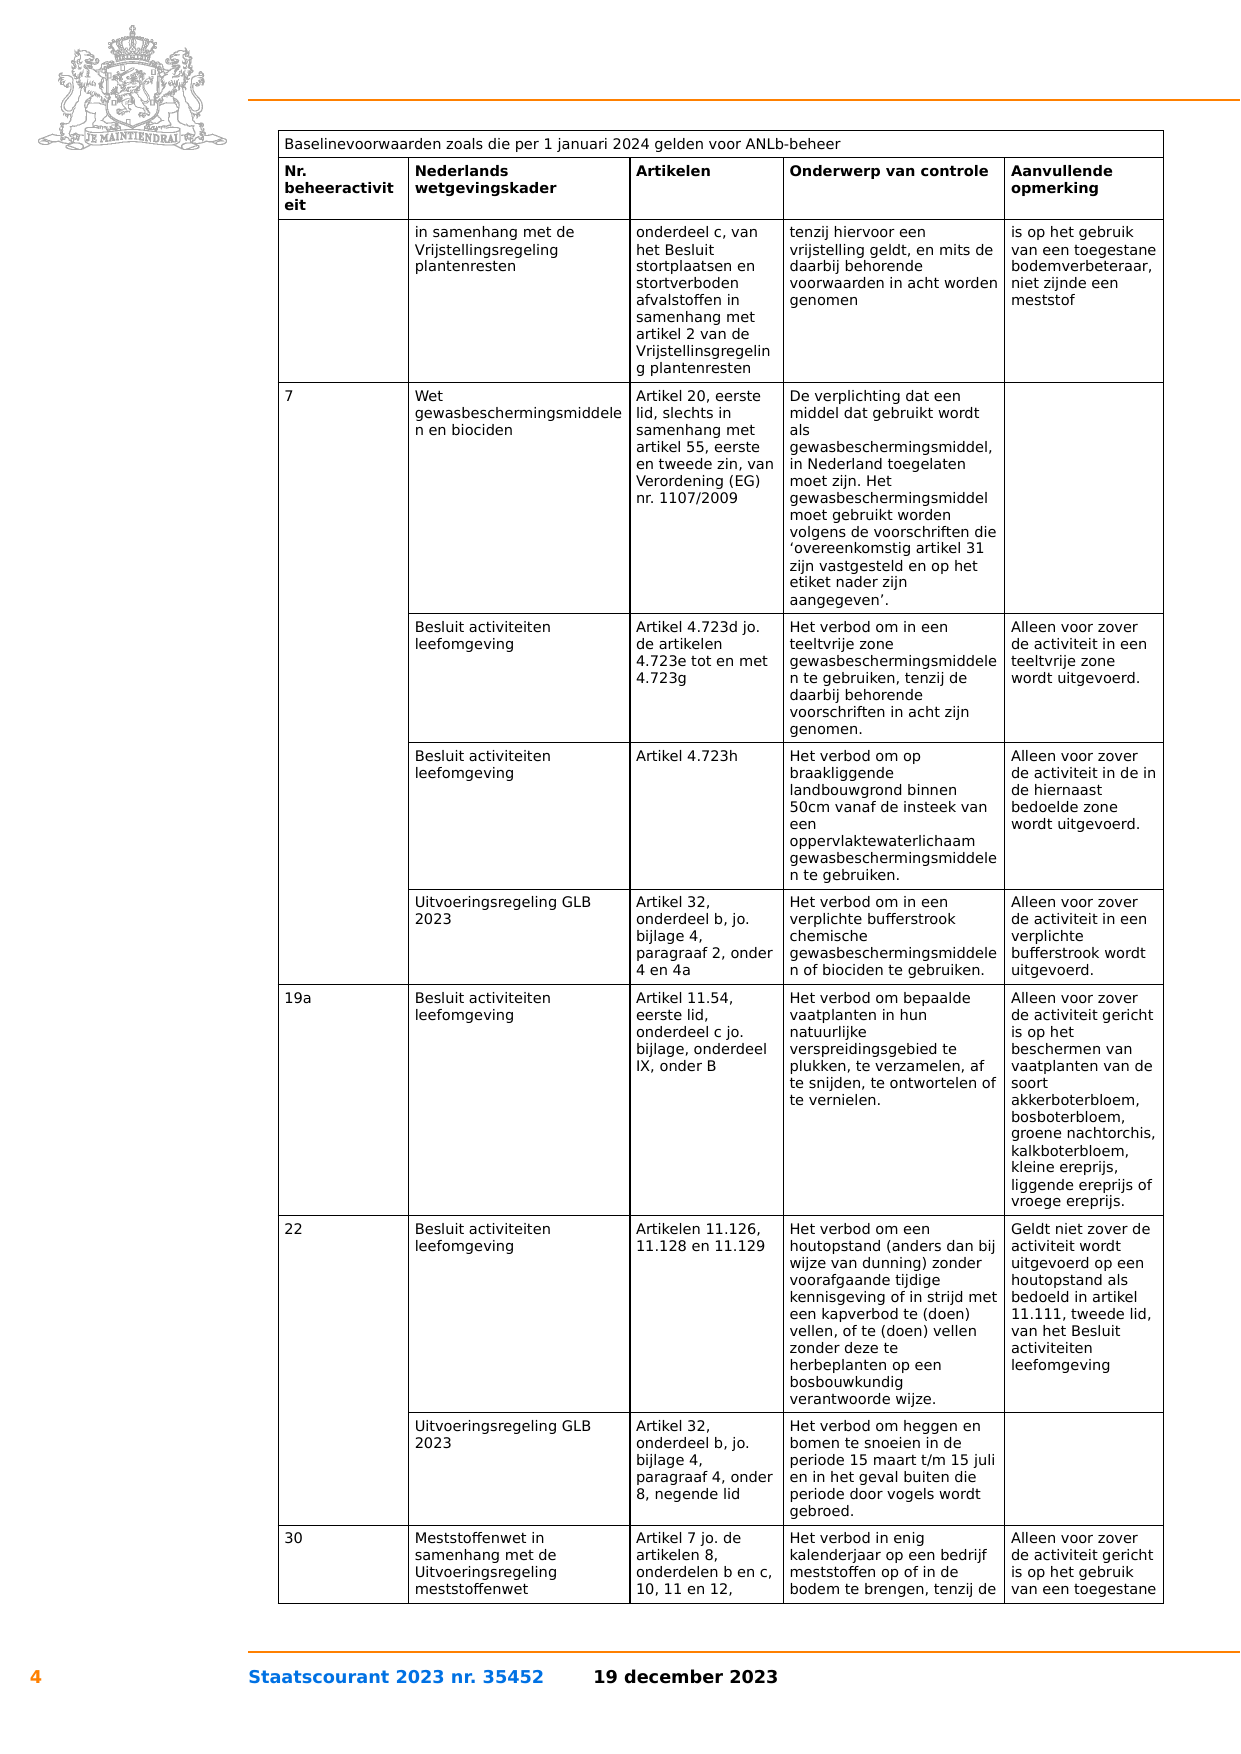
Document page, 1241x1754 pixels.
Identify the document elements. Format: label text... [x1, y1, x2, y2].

table_cell Het verbod om bepaalde vaatplanten in hun natuurlijke verspreidingsgebied te plukken, te verzamelen, af te snijden, te ontwortelen of te vernielen. [784, 985, 1004, 1215]
table_cell is op het gebruik van een toegestane bodemverbeteraar, niet zijnde een meststof [1005, 220, 1163, 382]
table_cell onderdeel c, van het Besluit stortplaatsen en stortverboden afvalstoffen in samenhang met artikel 2 van de Vrijstellinsgregeling plantenresten [631, 220, 783, 382]
table_cell Het verbod in enig kalenderjaar op een bedrijf meststoffen op of in de bodem te brengen, tenzij de [784, 1526, 1004, 1603]
table_cell Het verbod om op braakliggende landbouwgrond binnen 50cm vanaf de insteek van een oppervlaktewaterlichaam gewasbeschermingsmiddelen te gebruiken. [784, 743, 1004, 888]
table_cell Wet gewasbeschermingsmiddelen en biociden [409, 383, 629, 613]
table_cell Alleen voor zover de activiteit gericht is op het gebruik van een toegestane [1005, 1526, 1163, 1603]
table_cell 7 [279, 383, 408, 984]
table_cell Besluit activiteiten leefomgeving [409, 985, 629, 1215]
table_cell Artikel 7 jo. de artikelen 8, onderdelen b en c, 10, 11 en 12, [631, 1526, 783, 1603]
table_cell Het verbod om in een teeltvrije zone gewasbeschermingsmiddelen te gebruiken, tenzij de daarbij behorende voorschriften in acht zijn genomen. [784, 614, 1004, 742]
table_cell Artikelen [631, 158, 783, 219]
table_cell Geldt niet zover de activiteit wordt uitgevoerd op een houtopstand als bedoeld in artikel 11.111, tweede lid, van het Besluit activiteiten leefomgeving [1005, 1216, 1163, 1412]
table_cell Aanvullende opmerking [1005, 158, 1163, 219]
table_cell Besluit activiteiten leefomgeving [409, 614, 629, 742]
table_cell Nederlands wetgevingskader [409, 158, 629, 219]
table_cell Het verbod om een houtopstand (anders dan bij wijze van dunning) zonder voorafgaande tijdige kennisgeving of in strijd met een kapverbod te (doen) vellen, of te (doen) vellen zonder deze te herbeplanten op een bosbouwkundig verantwoorde wijze. [784, 1216, 1004, 1412]
table_cell Uitvoeringsregeling GLB 2023 [409, 890, 629, 984]
table_cell Onderwerp van controle [784, 158, 1004, 219]
table_cell Alleen voor zover de activiteit in de in de hiernaast bedoelde zone wordt uitgevoerd. [1005, 743, 1163, 888]
table_cell Meststoffenwet in samenhang met de Uitvoeringsregeling meststoffenwet [409, 1526, 629, 1603]
table_cell Alleen voor zover de activiteit in een verplichte bufferstrook wordt uitgevoerd. [1005, 890, 1163, 984]
table_cell 22 [279, 1216, 408, 1524]
table_cell [1005, 383, 1163, 613]
table_cell [279, 220, 408, 382]
table_cell De verplichting dat een middel dat gebruikt wordt als gewasbeschermingsmiddel, in Nederland toegelaten moet zijn. Het gewasbeschermingsmiddel moet gebruikt worden volgens de voorschriften die ‘overeenkomstig artikel 31 zijn vastgesteld en op het etiket nader zijn aangegeven’. [784, 383, 1004, 613]
table_cell Artikel 32, onderdeel b, jo. bijlage 4, paragraaf 4, onder 8, negende lid [631, 1413, 783, 1524]
picture [38, 25, 227, 150]
table_cell Artikel 4.723d jo. de artikelen 4.723e tot en met 4.723g [631, 614, 783, 742]
table_cell 19a [279, 985, 408, 1215]
table_cell Uitvoeringsregeling GLB 2023 [409, 1413, 629, 1524]
table_header Baselinevoorwaarden zoals die per 1 januari 2024 gelden voor ANLb-beheer [279, 131, 1163, 157]
table_cell in samenhang met de Vrijstellingsregeling plantenresten [409, 220, 629, 382]
table_cell 30 [279, 1526, 408, 1603]
table_cell Artikelen 11.126, 11.128 en 11.129 [631, 1216, 783, 1412]
table_cell Artikel 20, eerste lid, slechts in samenhang met artikel 55, eerste en tweede zin, van Verordening (EG) nr. 1107/2009 [631, 383, 783, 613]
table_cell Het verbod om heggen en bomen te snoeien in de periode 15 maart t/m 15 juli en in het geval buiten die periode door vogels wordt gebroed. [784, 1413, 1004, 1524]
table_cell Alleen voor zover de activiteit gericht is op het beschermen van vaatplanten van de soort akkerboterbloem, bosboterbloem, groene nachtorchis, kalkboterbloem, kleine ereprijs, liggende ereprijs of vroege ereprijs. [1005, 985, 1163, 1215]
table_cell Alleen voor zover de activiteit in een teeltvrije zone wordt uitgevoerd. [1005, 614, 1163, 742]
table_cell Het verbod om in een verplichte bufferstrook chemische gewasbeschermingsmiddelen of biociden te gebruiken. [784, 890, 1004, 984]
table_cell tenzij hiervoor een vrijstelling geldt, en mits de daarbij behorende voorwaarden in acht worden genomen [784, 220, 1004, 382]
table_cell Artikel 4.723h [631, 743, 783, 888]
table_cell Artikel 32, onderdeel b, jo. bijlage 4, paragraaf 2, onder 4 en 4a [631, 890, 783, 984]
table_cell Besluit activiteiten leefomgeving [409, 743, 629, 888]
table_cell Besluit activiteiten leefomgeving [409, 1216, 629, 1412]
table_cell Artikel 11.54, eerste lid, onderdeel c jo. bijlage, onderdeel IX, onder B [631, 985, 783, 1215]
table_cell [1005, 1413, 1163, 1524]
table_cell Nr. beheeractiviteit [279, 158, 408, 219]
